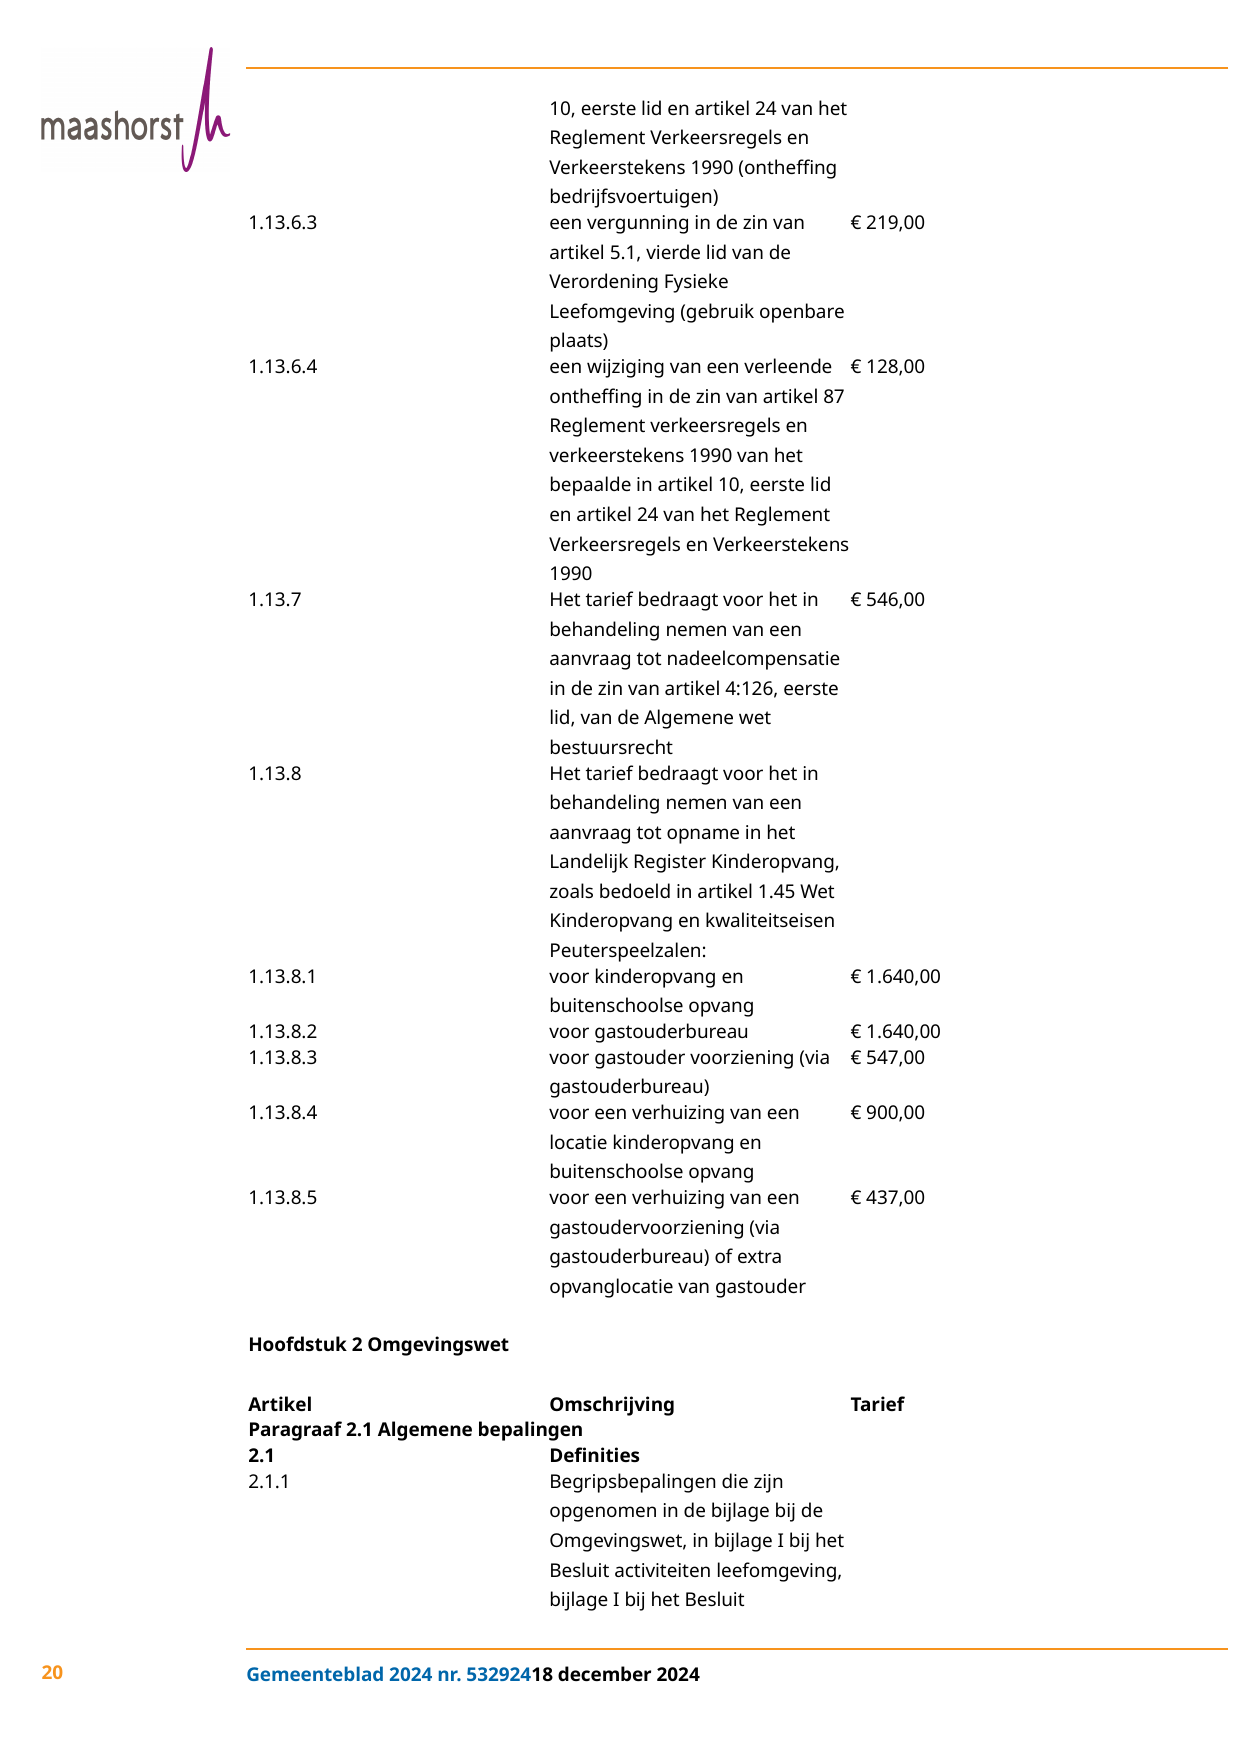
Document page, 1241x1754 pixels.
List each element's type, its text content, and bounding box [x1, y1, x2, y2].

table_cell € 546,00 [850, 586, 1152, 760]
table_cell voor gastouderbureau [549, 1018, 850, 1044]
text Hoofdstuk 2 Omgevingswet [248, 1332, 1152, 1357]
table_header Tarief [850, 1391, 1152, 1417]
table_header Artikel [248, 1391, 549, 1417]
table_cell 2.1 [248, 1442, 549, 1468]
table_cell [850, 95, 1152, 209]
table_cell Het tarief bedraagt voor het in behandeling nemen van een aanvraag tot opname in het Landelijk Register Kinderopvang, zoals bedoeld in artikel 1.45 Wet Kinderopvang en kwaliteitseisen Peuterspeelzalen: [549, 760, 850, 963]
table_cell 1.13.8.1 [248, 963, 549, 1018]
table_cell 10, eerste lid en artikel 24 van het Reglement Verkeersregels en Verkeerstekens 1990 (ontheffing bedrijfsvoertuigen) [549, 95, 850, 209]
table_cell Het tarief bedraagt voor het in behandeling nemen van een aanvraag tot nadeelcompensatie in de zin van artikel 4:126, eerste lid, van de Algemene wet bestuursrecht [549, 586, 850, 760]
table_cell voor kinderopvang en buitenschoolse opvang [549, 963, 850, 1018]
table_cell voor gastouder voorziening (via gastouderbureau) [549, 1044, 850, 1099]
table_cell een vergunning in de zin van artikel 5.1, vierde lid van de Verordening Fysieke Leefomgeving (gebruik openbare plaats) [549, 209, 850, 353]
table_cell voor een verhuizing van een gastoudervoorziening (via gastouderbureau) of extra opvanglocatie van gastouder [549, 1184, 850, 1299]
table_cell 1.13.8.5 [248, 1184, 549, 1299]
table_cell [850, 1442, 1152, 1468]
table_cell € 219,00 [850, 209, 1152, 353]
table_cell [248, 95, 549, 209]
table_cell 2.1.1 [248, 1468, 549, 1612]
table_cell € 1.640,00 [850, 1018, 1152, 1044]
table_cell [850, 1468, 1152, 1612]
table_cell een wijziging van een verleende ontheffing in de zin van artikel 87 Reglement verkeersregels en verkeerstekens 1990 van het bepaalde in artikel 10, eerste lid en artikel 24 van het Reglement Verkeersregels en Verkeerstekens 1990 [549, 353, 850, 586]
table_cell 1.13.6.4 [248, 353, 549, 586]
table_cell € 128,00 [850, 353, 1152, 586]
table_cell Definities [549, 1442, 850, 1468]
table_cell € 547,00 [850, 1044, 1152, 1099]
table_cell € 900,00 [850, 1099, 1152, 1184]
table_cell 1.13.8 [248, 760, 549, 963]
table_cell 1.13.6.3 [248, 209, 549, 353]
table_cell € 437,00 [850, 1184, 1152, 1299]
table_cell Begripsbepalingen die zijn opgenomen in de bijlage bij de Omgevingswet, in bijlage I bij het Besluit activiteiten leefomgeving, bijlage I bij het Besluit [549, 1468, 850, 1612]
table_cell 1.13.7 [248, 586, 549, 760]
table_cell 1.13.8.3 [248, 1044, 549, 1099]
table_header Omschrijving [549, 1391, 850, 1417]
picture [41, 47, 231, 172]
table_cell 1.13.8.2 [248, 1018, 549, 1044]
table_cell Paragraaf 2.1 Algemene bepalingen [248, 1417, 1152, 1442]
table_cell voor een verhuizing van een locatie kinderopvang en buitenschoolse opvang [549, 1099, 850, 1184]
table_cell [850, 760, 1152, 963]
table_cell € 1.640,00 [850, 963, 1152, 1018]
table_cell 1.13.8.4 [248, 1099, 549, 1184]
